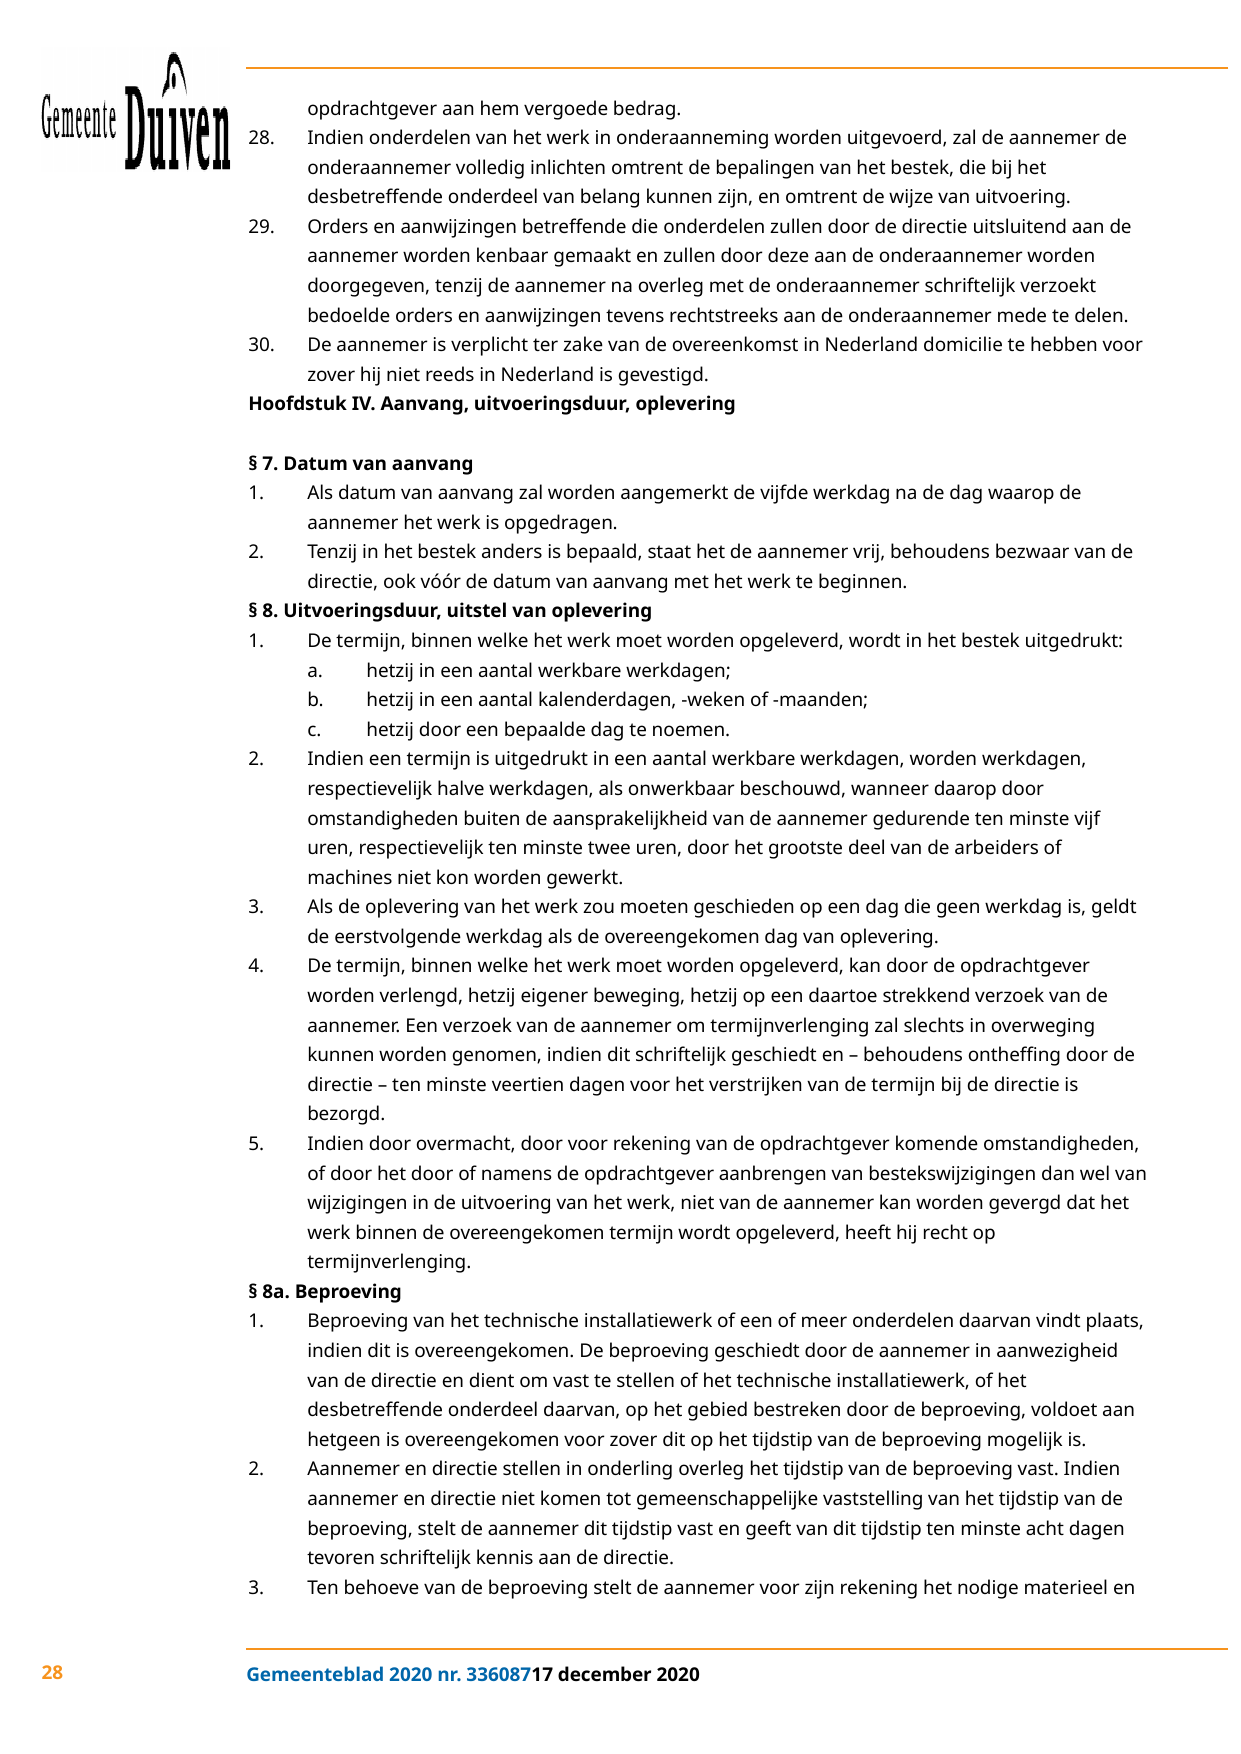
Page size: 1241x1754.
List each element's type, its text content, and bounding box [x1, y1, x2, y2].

list hetzij door een bepaalde dag te noemen. [307, 716, 1152, 742]
text § 7. Datum van aanvang [248, 450, 1152, 476]
list hetzij in een aantal werkbare werkdagen; [307, 657, 1152, 683]
list Indien door overmacht, door voor rekening van de opdrachtgever komende omstandigheden, of door het door of namens de opdrachtgever aanbrengen van bestekswijzigingen dan wel van wijzigingen in de uitvoering van het werk, niet van de aannemer kan worden gevergd dat het werk binnen de overeengekomen termijn wordt opgeleverd, heeft hij recht op termijnverlenging. [248, 1130, 1152, 1274]
list hetzij in een aantal kalenderdagen, -weken of -maanden; [307, 686, 1152, 712]
text Hoofdstuk IV. Aanvang, uitvoeringsduur, oplevering [248, 391, 1152, 416]
list De aannemer is verplicht ter zake van de overeenkomst in Nederland domicilie te hebben voor zover hij niet reeds in Nederland is gevestigd. [248, 331, 1152, 387]
list Indien onderdelen van het werk in onderaanneming worden uitgevoerd, zal de aannemer de onderaannemer volledig inlichten omtrent de bepalingen van het bestek, die bij het desbetreffende onderdeel van belang kunnen zijn, en omtrent de wijze van uitvoering. [248, 124, 1152, 209]
list Als de oplevering van het werk zou moeten geschieden op een dag die geen werkdag is, geldt de eerstvolgende werkdag als de overeengekomen dag van oplevering. [248, 893, 1152, 949]
list Als datum van aanvang zal worden aangemerkt de vijfde werkdag na de dag waarop de aannemer het werk is opgedragen. [248, 479, 1152, 535]
list opdrachtgever aan hem vergoede bedrag. [248, 95, 1152, 121]
list Tenzij in het bestek anders is bepaald, staat het de aannemer vrij, behoudens bezwaar van de directie, ook vóór de datum van aanvang met het werk te beginnen. [248, 538, 1152, 594]
list De termijn, binnen welke het werk moet worden opgeleverd, wordt in het bestek uitgedrukt: [248, 627, 1152, 653]
picture [41, 47, 231, 172]
list Orders en aanwijzingen betreffende die onderdelen zullen door de directie uitsluitend aan de aannemer worden kenbaar gemaakt en zullen door deze aan de onderaannemer worden doorgegeven, tenzij de aannemer na overleg met de onderaannemer schriftelijk verzoekt bedoelde orders en aanwijzingen tevens rechtstreeks aan de onderaannemer mede te delen. [248, 213, 1152, 328]
list Ten behoeve van de beproeving stelt de aannemer voor zijn rekening het nodige materieel en [248, 1574, 1152, 1600]
list Beproeving van het technische installatiewerk of een of meer onderdelen daarvan vindt plaats, indien dit is overeengekomen. De beproeving geschiedt door de aannemer in aanwezigheid van de directie en dient om vast te stellen of het technische installatiewerk, of het desbetreffende onderdeel daarvan, op het gebied bestreken door de beproeving, voldoet aan hetgeen is overeengekomen voor zover dit op het tijdstip van de beproeving mogelijk is. [248, 1308, 1152, 1452]
list De termijn, binnen welke het werk moet worden opgeleverd, kan door de opdrachtgever worden verlengd, hetzij eigener beweging, hetzij op een daartoe strekkend verzoek van de aannemer. Een verzoek van de aannemer om termijnverlenging zal slechts in overweging kunnen worden genomen, indien dit schriftelijk geschiedt en – behoudens ontheffing door de directie – ten minste veertien dagen voor het verstrijken van de termijn bij de directie is bezorgd. [248, 953, 1152, 1126]
text § 8a. Beproeving [248, 1278, 1152, 1304]
list Indien een termijn is uitgedrukt in een aantal werkbare werkdagen, worden werkdagen, respectievelijk halve werkdagen, als onwerkbaar beschouwd, wanneer daarop door omstandigheden buiten de aansprakelijkheid van de aannemer gedurende ten minste vijf uren, respectievelijk ten minste twee uren, door het grootste deel van de arbeiders of machines niet kon worden gewerkt. [248, 746, 1152, 890]
list Aannemer en directie stellen in onderling overleg het tijdstip van de beproeving vast. Indien aannemer en directie niet komen tot gemeenschappelijke vaststelling van het tijdstip van de beproeving, stelt de aannemer dit tijdstip vast en geeft van dit tijdstip ten minste acht dagen tevoren schriftelijk kennis aan de directie. [248, 1456, 1152, 1570]
text § 8. Uitvoeringsduur, uitstel van oplevering [248, 598, 1152, 623]
